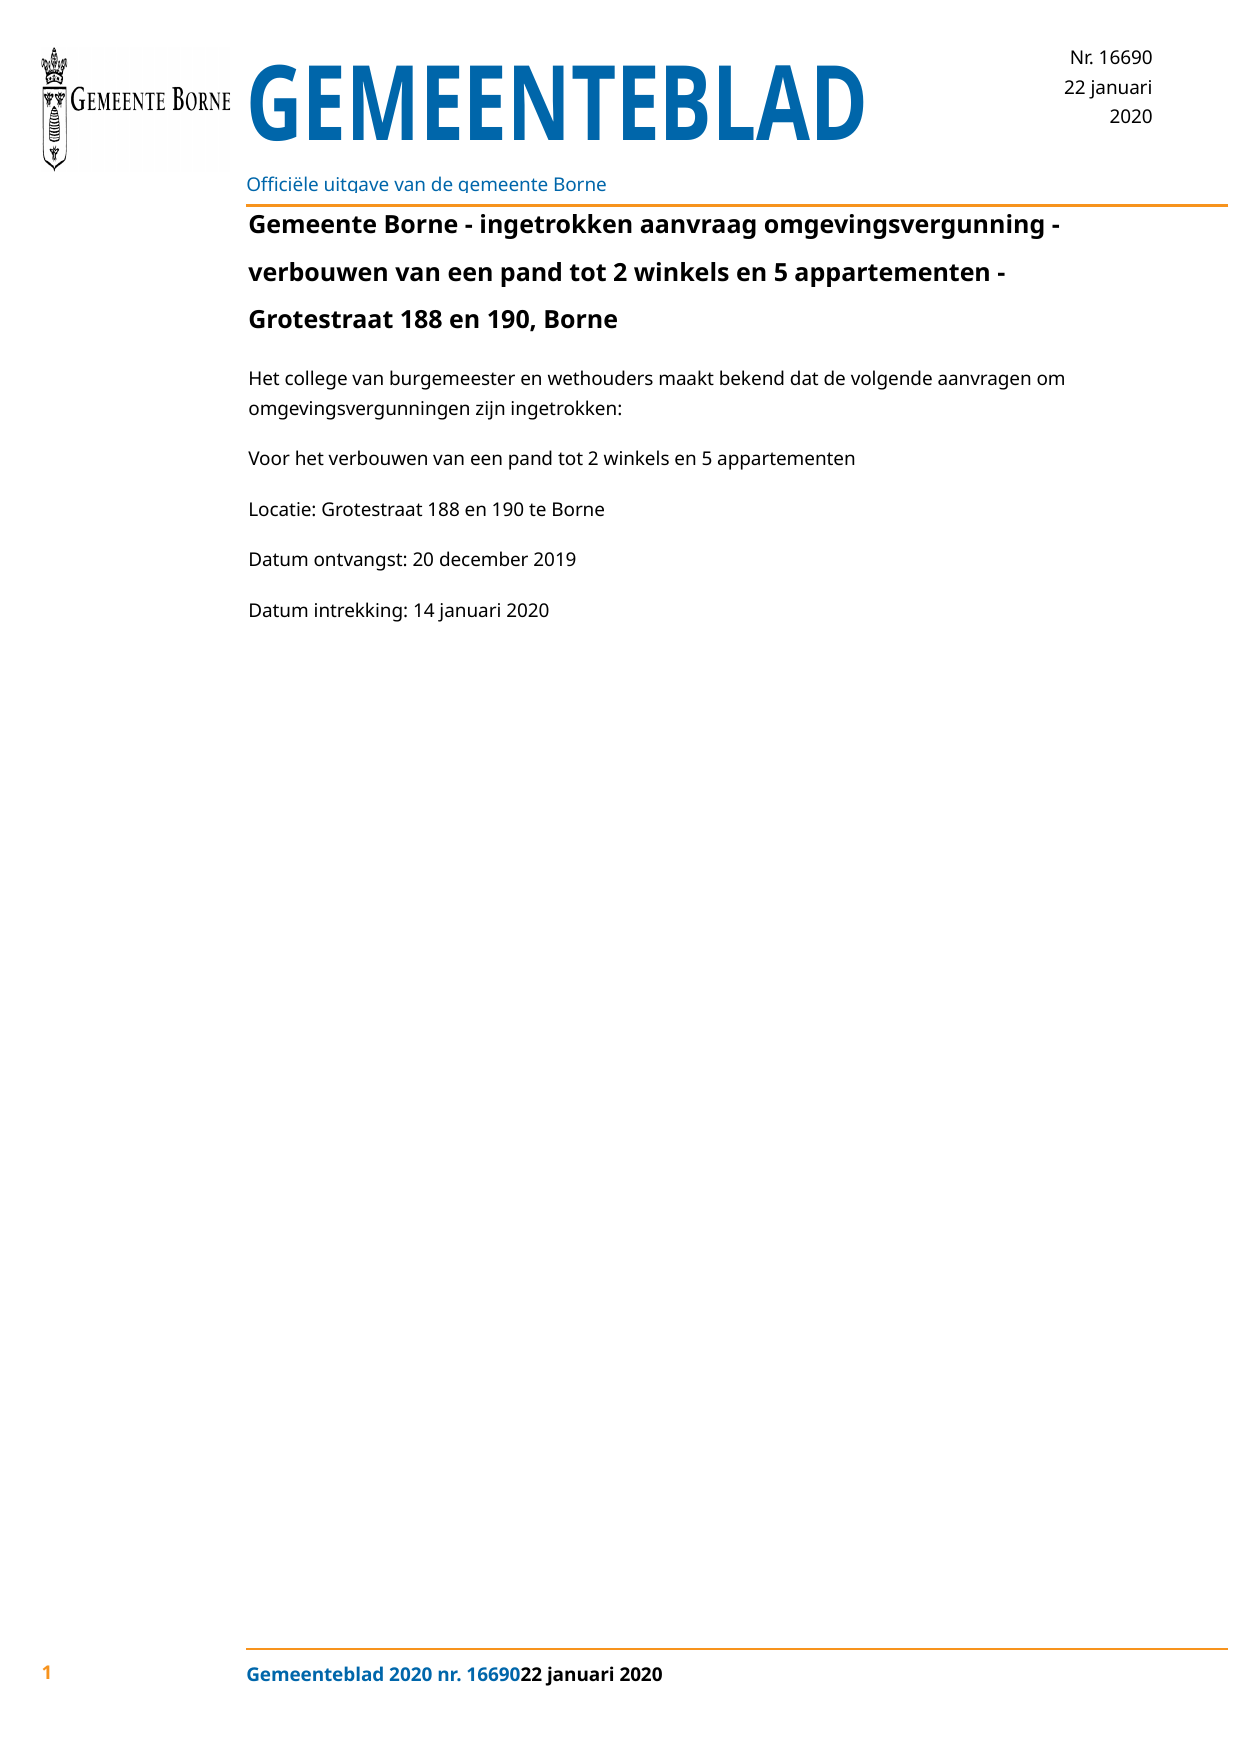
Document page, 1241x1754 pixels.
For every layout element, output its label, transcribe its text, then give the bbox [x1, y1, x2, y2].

text Locatie: Grotestraat 188 en 190 te Borne [248, 496, 1152, 522]
picture [41, 47, 231, 172]
text Voor het verbouwen van een pand tot 2 winkels en 5 appartementen [248, 446, 1152, 471]
text Datum intrekking: 14 januari 2020 [248, 597, 1152, 622]
text Datum ontvangst: 20 december 2019 [248, 546, 1152, 572]
text Gemeente Borne - ingetrokken aanvraag omgevingsvergunning - verbouwen van een pand tot 2 winkels en 5 appartementen - Grotestraat 188 en 190, Borne [248, 207, 1152, 336]
text Het college van burgemeester en wethouders maakt bekend dat de volgende aanvragen om omgevingsvergunningen zijn ingetrokken: [248, 366, 1152, 421]
